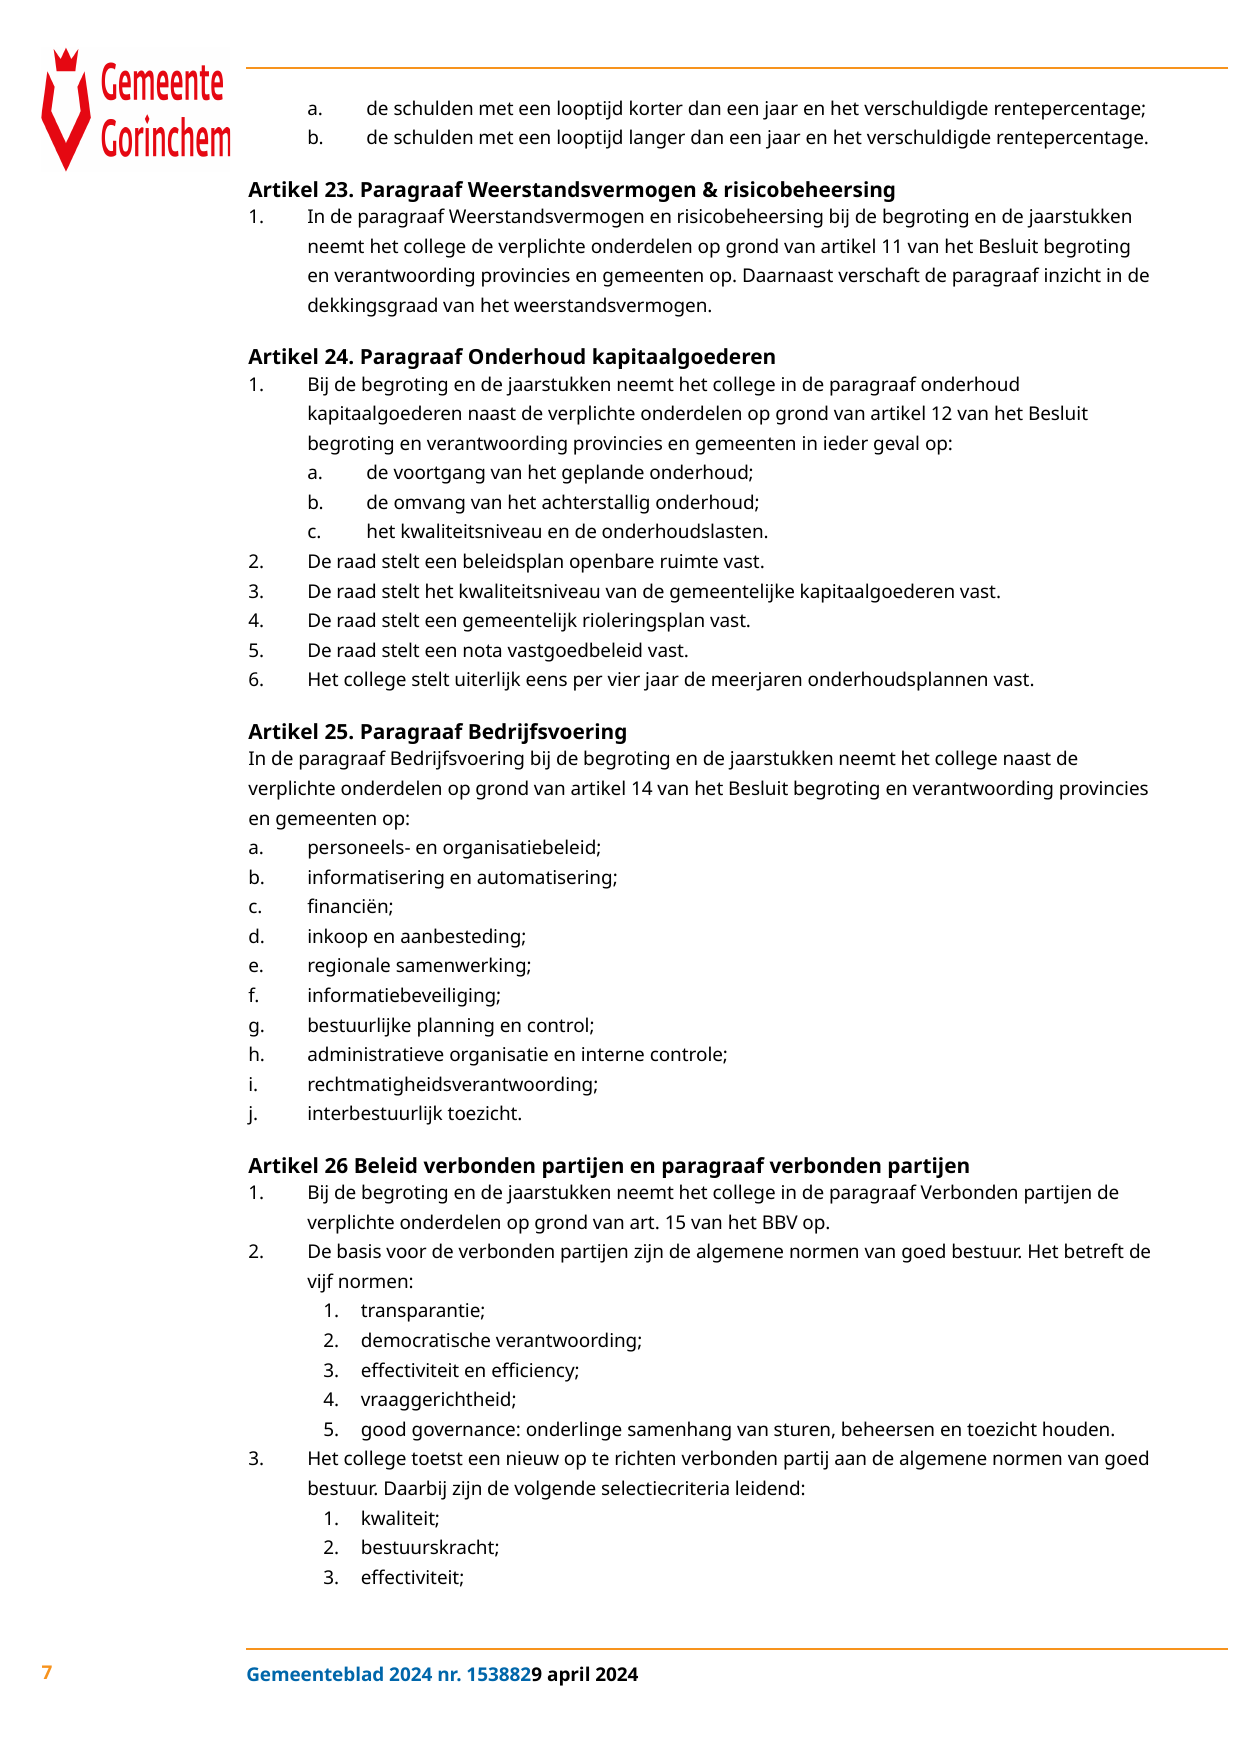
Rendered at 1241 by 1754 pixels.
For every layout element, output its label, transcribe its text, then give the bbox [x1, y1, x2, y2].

list regionale samenwerking; [248, 953, 1152, 978]
list bestuurlijke planning en control; [248, 1012, 1152, 1037]
list In de paragraaf Weerstandsvermogen en risicobeheersing bij de begroting en de jaarstukken neemt het college de verplichte onderdelen op grond van artikel 11 van het Besluit begroting en verantwoording provincies en gemeenten op. Daarnaast verschaft de paragraaf inzicht in de dekkingsgraad van het weerstandsvermogen. [248, 203, 1152, 318]
list Het college toetst een nieuw op te richten verbonden partij aan de algemene normen van goed bestuur. Daarbij zijn de volgende selectiecriteria leidend: [248, 1446, 1152, 1501]
list rechtmatigheidsverantwoording; [248, 1071, 1152, 1097]
list financiën; [248, 893, 1152, 919]
list inkoop en aanbesteding; [248, 923, 1152, 949]
list de schulden met een looptijd korter dan een jaar en het verschuldigde rentepercentage; [307, 95, 1152, 121]
list transparantie; [323, 1298, 1152, 1323]
list de voortgang van het geplande onderhoud; [307, 459, 1152, 485]
list De basis voor de verbonden partijen zijn de algemene normen van goed bestuur. Het betreft de vijf normen: [248, 1238, 1152, 1294]
list Bij de begroting en de jaarstukken neemt het college in de paragraaf Verbonden partijen de verplichte onderdelen op grond van art. 15 van het BBV op. [248, 1179, 1152, 1235]
list bestuurskracht; [323, 1534, 1152, 1560]
list interbestuurlijk toezicht. [248, 1101, 1152, 1126]
list Het college stelt uiterlijk eens per vier jaar de meerjaren onderhoudsplannen vast. [248, 667, 1152, 692]
list effectiviteit; [323, 1564, 1152, 1590]
list Bij de begroting en de jaarstukken neemt het college in de paragraaf onderhoud kapitaalgoederen naast de verplichte onderdelen op grond van artikel 12 van het Besluit begroting en verantwoording provincies en gemeenten in ieder geval op: [248, 371, 1152, 456]
list de omvang van het achterstallig onderhoud; [307, 489, 1152, 515]
list het kwaliteitsniveau en de onderhoudslasten. [307, 519, 1152, 544]
list informatisering en automatisering; [248, 864, 1152, 889]
text Artikel 25. Paragraaf Bedrijfsvoering [248, 717, 1152, 746]
text In de paragraaf Bedrijfsvoering bij de begroting en de jaarstukken neemt het college naast de verplichte onderdelen op grond van artikel 14 van het Besluit begroting en verantwoording provincies en gemeenten op: [248, 746, 1152, 830]
list vraaggerichtheid; [323, 1386, 1152, 1412]
picture [41, 47, 231, 172]
list democratische verantwoording; [323, 1327, 1152, 1353]
list kwaliteit; [323, 1505, 1152, 1531]
list De raad stelt een gemeentelijk rioleringsplan vast. [248, 607, 1152, 633]
list good governance: onderlinge samenhang van sturen, beheersen en toezicht houden. [323, 1416, 1152, 1442]
list De raad stelt een beleidsplan openbare ruimte vast. [248, 548, 1152, 574]
text Artikel 23. Paragraaf Weerstandsvermogen & risicobeheersing [248, 175, 1152, 203]
list personeels- en organisatiebeleid; [248, 834, 1152, 860]
list De raad stelt het kwaliteitsniveau van de gemeentelijke kapitaalgoederen vast. [248, 578, 1152, 604]
list informatiebeveiliging; [248, 982, 1152, 1008]
list de schulden met een looptijd langer dan een jaar en het verschuldigde rentepercentage. [307, 124, 1152, 150]
list administratieve organisatie en interne controle; [248, 1041, 1152, 1067]
list effectiviteit en efficiency; [323, 1357, 1152, 1383]
text Artikel 24. Paragraaf Onderhoud kapitaalgoederen [248, 342, 1152, 371]
text Artikel 26 Beleid verbonden partijen en paragraaf verbonden partijen [248, 1151, 1152, 1179]
list De raad stelt een nota vastgoedbeleid vast. [248, 637, 1152, 663]
